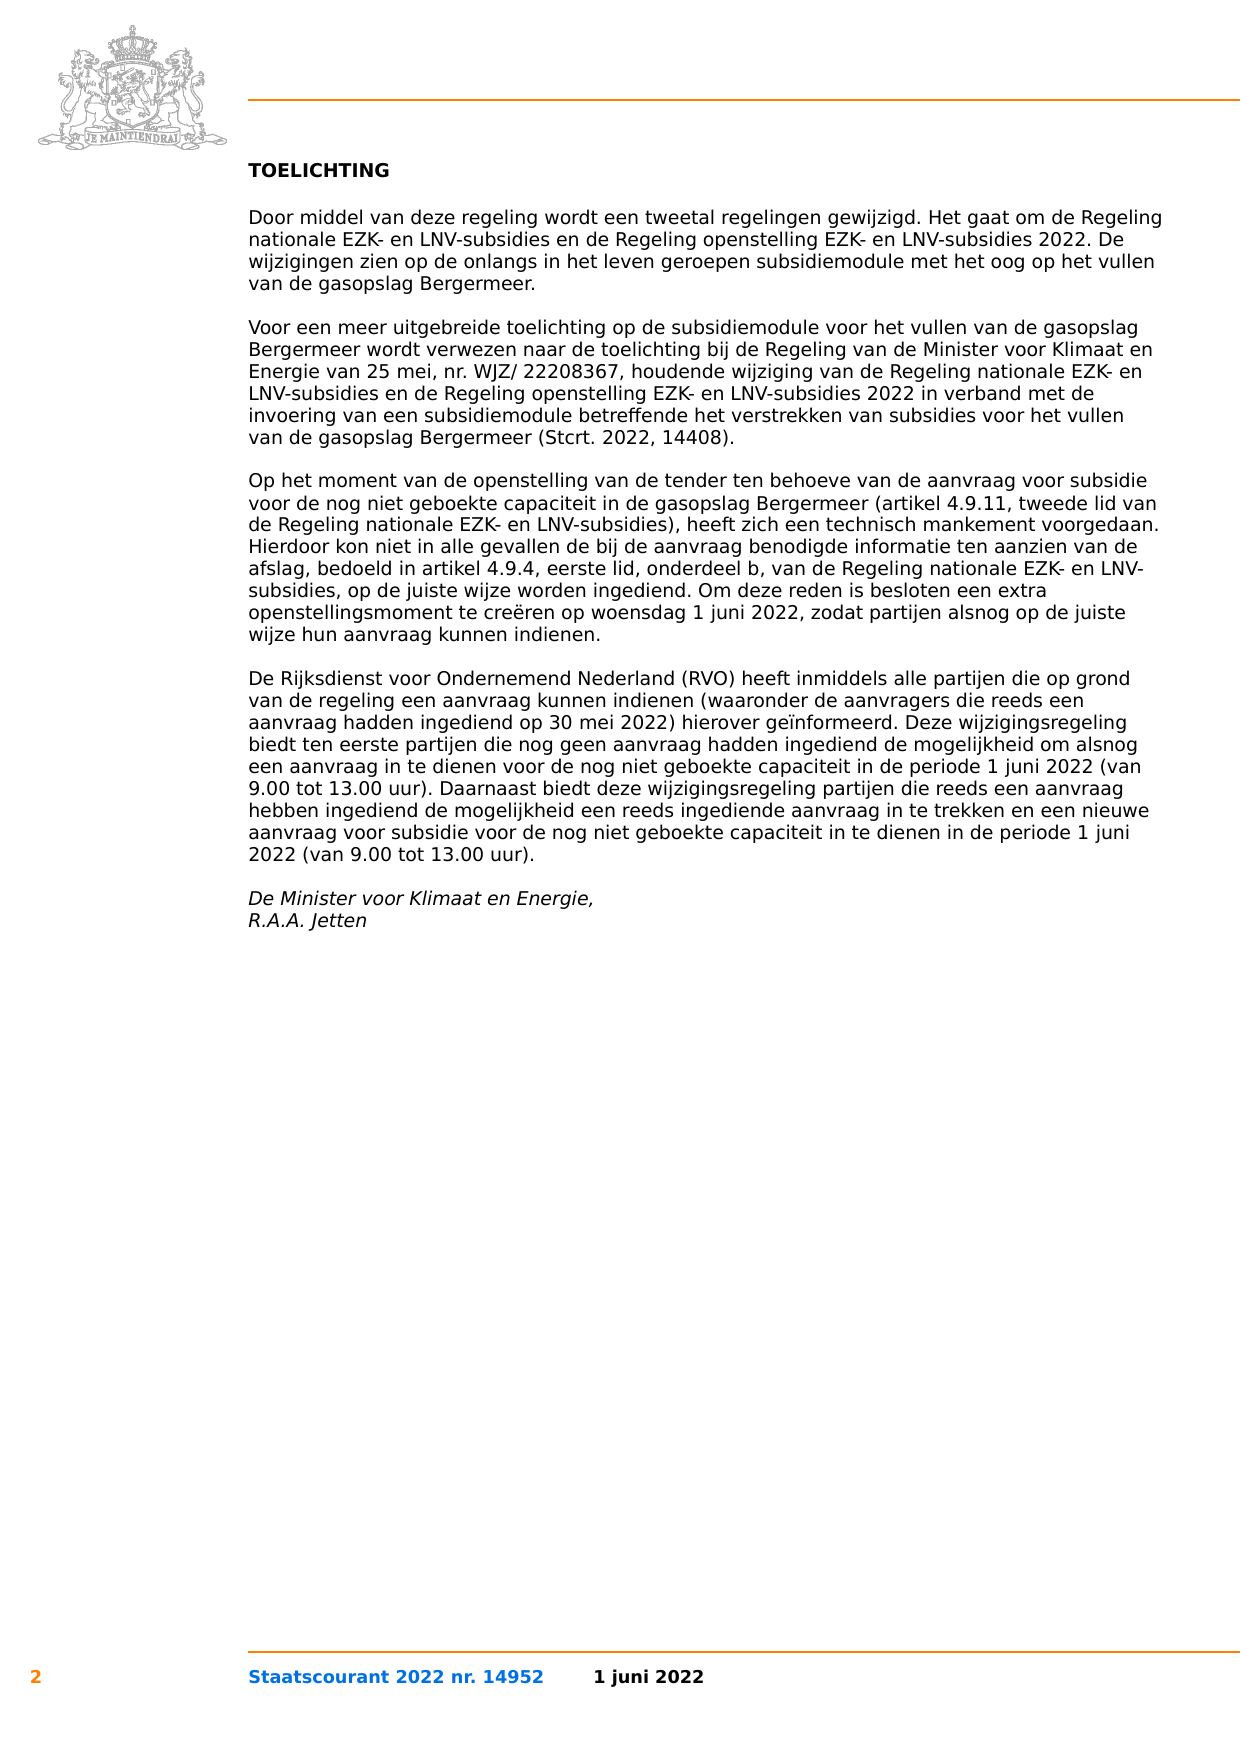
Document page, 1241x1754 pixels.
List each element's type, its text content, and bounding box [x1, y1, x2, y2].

picture [38, 25, 227, 150]
text De Minister voor Klimaat en Energie, R.A.A. Jetten [248, 888, 1163, 932]
text Op het moment van de openstelling van de tender ten behoeve van de aanvraag voor subsidie voor de nog niet geboekte capaciteit in de gasopslag Bergermeer (artikel 4.9.11, tweede lid van de Regeling nationale EZK- en LNV-subsidies), heeft zich een technisch mankement voorgedaan. Hierdoor kon niet in alle gevallen de bij de aanvraag benodigde informatie ten aanzien van de afslag, bedoeld in artikel 4.9.4, eerste lid, onderdeel b, van de Regeling nationale EZK- en LNV-subsidies, op de juiste wijze worden ingediend. Om deze reden is besloten een extra openstellingsmoment te creëren op woensdag 1 juni 2022, zodat partijen alsnog op de juiste wijze hun aanvraag kunnen indienen. [248, 470, 1163, 646]
subtitle TOELICHTING [248, 160, 1163, 182]
text Door middel van deze regeling wordt een tweetal regelingen gewijzigd. Het gaat om de Regeling nationale EZK- en LNV-subsidies en de Regeling openstelling EZK- en LNV-subsidies 2022. De wijzigingen zien op de onlangs in het leven geroepen subsidiemodule met het oog op het vullen van de gasopslag Bergermeer. [248, 207, 1163, 295]
text Voor een meer uitgebreide toelichting op de subsidiemodule voor het vullen van de gasopslag Bergermeer wordt verwezen naar de toelichting bij de Regeling van de Minister voor Klimaat en Energie van 25 mei, nr. WJZ/ 22208367, houdende wijziging van de Regeling nationale EZK- en LNV-subsidies en de Regeling openstelling EZK- en LNV-subsidies 2022 in verband met de invoering van een subsidiemodule betreffende het verstrekken van subsidies voor het vullen van de gasopslag Bergermeer (Stcrt. 2022, 14408). [248, 317, 1163, 448]
text De Rijksdienst voor Ondernemend Nederland (RVO) heeft inmiddels alle partijen die op grond van de regeling een aanvraag kunnen indienen (waaronder de aanvragers die reeds een aanvraag hadden ingediend op 30 mei 2022) hierover geïnformeerd. Deze wijzigingsregeling biedt ten eerste partijen die nog geen aanvraag hadden ingediend de mogelijkheid om alsnog een aanvraag in te dienen voor de nog niet geboekte capaciteit in de periode 1 juni 2022 (van 9.00 tot 13.00 uur). Daarnaast biedt deze wijzigingsregeling partijen die reeds een aanvraag hebben ingediend de mogelijkheid een reeds ingediende aanvraag in te trekken en een nieuwe aanvraag voor subsidie voor de nog niet geboekte capaciteit in te dienen in de periode 1 juni 2022 (van 9.00 tot 13.00 uur). [248, 668, 1163, 866]
